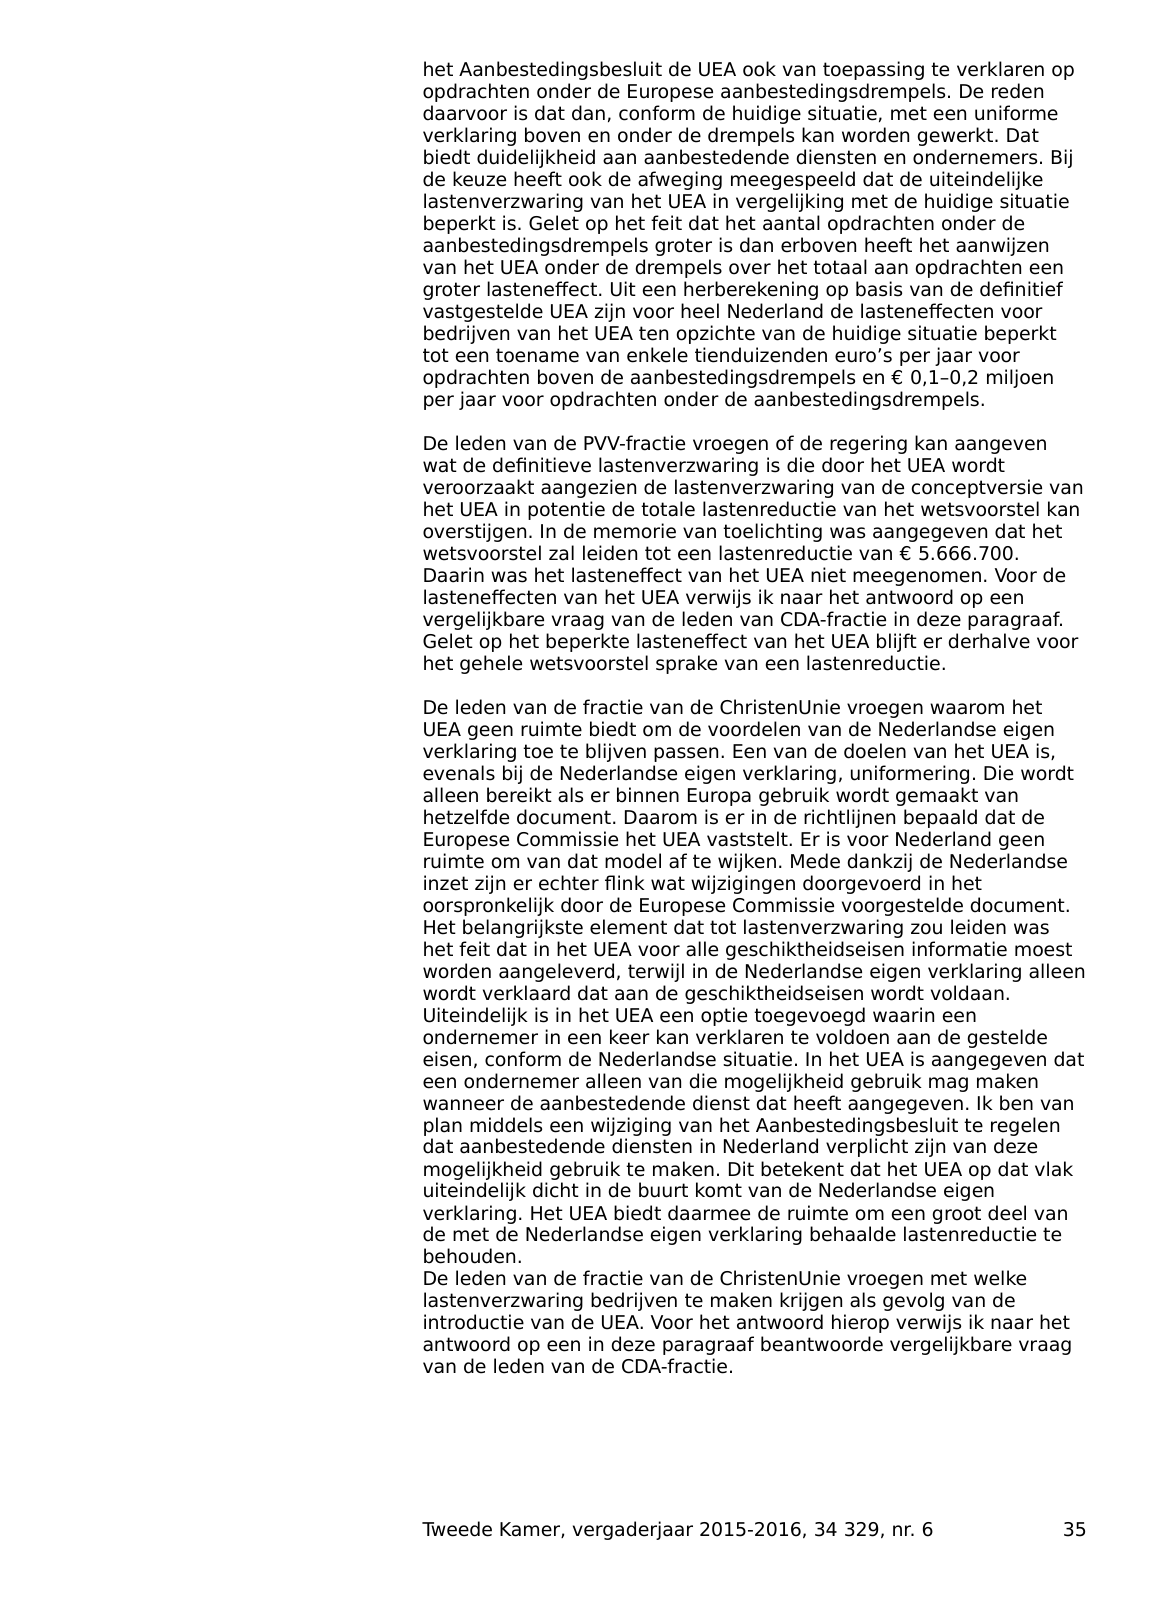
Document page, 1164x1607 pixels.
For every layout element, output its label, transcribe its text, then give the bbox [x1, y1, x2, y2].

text De leden van de fractie van de ChristenUnie vroegen met welke lastenverzwaring bedrijven te maken krijgen als gevolg van de introductie van de UEA. Voor het antwoord hierop verwijs ik naar het antwoord op een in deze paragraaf beantwoorde vergelijkbare vraag van de leden van de CDA-fractie. [422, 1268, 1087, 1378]
text De leden van de fractie van de ChristenUnie vroegen waarom het UEA geen ruimte biedt om de voordelen van de Nederlandse eigen verklaring toe te blijven passen. Een van de doelen van het UEA is, evenals bij de Nederlandse eigen verklaring, uniformering. Die wordt alleen bereikt als er binnen Europa gebruik wordt gemaakt van hetzelfde document. Daarom is er in de richtlijnen bepaald dat de Europese Commissie het UEA vaststelt. Er is voor Nederland geen ruimte om van dat model af te wijken. Mede dankzij de Nederlandse inzet zijn er echter flink wat wijzigingen doorgevoerd in het oorspronkelijk door de Europese Commissie voorgestelde document. Het belangrijkste element dat tot lastenverzwaring zou leiden was het feit dat in het UEA voor alle geschiktheidseisen informatie moest worden aangeleverd, terwijl in de Nederlandse eigen verklaring alleen wordt verklaard dat aan de geschiktheidseisen wordt voldaan. Uiteindelijk is in het UEA een optie toegevoegd waarin een ondernemer in een keer kan verklaren te voldoen aan de gestelde eisen, conform de Nederlandse situatie. In het UEA is aangegeven dat een ondernemer alleen van die mogelijkheid gebruik mag maken wanneer de aanbestedende dienst dat heeft aangegeven. Ik ben van plan middels een wijziging van het Aanbestedingsbesluit te regelen dat aanbestedende diensten in Nederland verplicht zijn van deze mogelijkheid gebruik te maken. Dit betekent dat het UEA op dat vlak uiteindelijk dicht in de buurt komt van de Nederlandse eigen verklaring. Het UEA biedt daarmee de ruimte om een groot deel van de met de Nederlandse eigen verklaring behaalde lastenreductie te behouden. [422, 697, 1087, 1268]
text De leden van de PVV-fractie vroegen of de regering kan aangeven wat de definitieve lastenverzwaring is die door het UEA wordt veroorzaakt aangezien de lastenverzwaring van de conceptversie van het UEA in potentie de totale lastenreductie van het wetsvoorstel kan overstijgen. In de memorie van toelichting was aangegeven dat het wetsvoorstel zal leiden tot een lastenreductie van € 5.666.700. Daarin was het lasteneffect van het UEA niet meegenomen. Voor de lasteneffecten van het UEA verwijs ik naar het antwoord op een vergelijkbare vraag van de leden van CDA-fractie in deze paragraaf. Gelet op het beperkte lasteneffect van het UEA blijft er derhalve voor het gehele wetsvoorstel sprake van een lastenreductie. [422, 433, 1087, 675]
text het Aanbestedingsbesluit de UEA ook van toepassing te verklaren op opdrachten onder de Europese aanbestedingsdrempels. De reden daarvoor is dat dan, conform de huidige situatie, met een uniforme verklaring boven en onder de drempels kan worden gewerkt. Dat biedt duidelijkheid aan aanbestedende diensten en ondernemers. Bij de keuze heeft ook de afweging meegespeeld dat de uiteindelijke lastenverzwaring van het UEA in vergelijking met de huidige situatie beperkt is. Gelet op het feit dat het aantal opdrachten onder de aanbestedingsdrempels groter is dan erboven heeft het aanwijzen van het UEA onder de drempels over het totaal aan opdrachten een groter lasteneffect. Uit een herberekening op basis van de definitief vastgestelde UEA zijn voor heel Nederland de lasteneffecten voor bedrijven van het UEA ten opzichte van de huidige situatie beperkt tot een toename van enkele tienduizenden euro’s per jaar voor opdrachten boven de aanbestedingsdrempels en € 0,1–0,2 miljoen per jaar voor opdrachten onder de aanbestedingsdrempels. [422, 59, 1087, 411]
